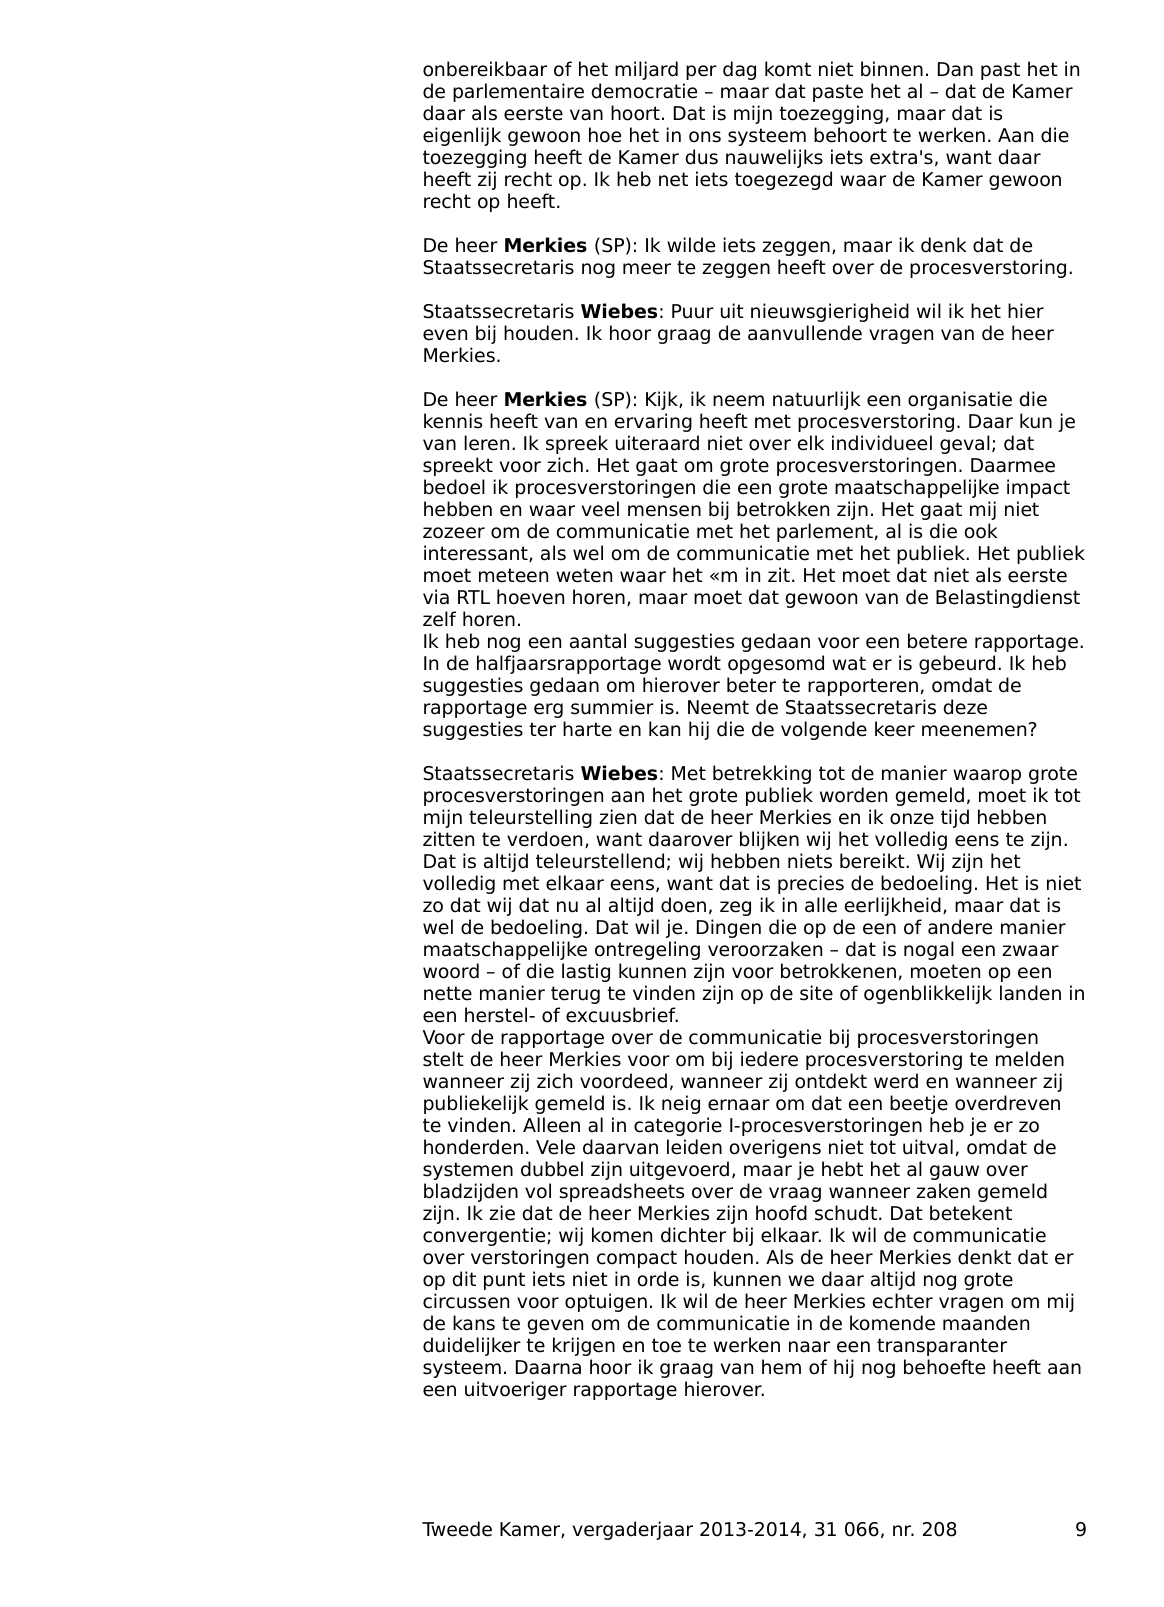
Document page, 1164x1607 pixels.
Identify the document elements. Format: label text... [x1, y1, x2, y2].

text De heer Merkies (SP): Ik wilde iets zeggen, maar ik denk dat de Staatssecretaris nog meer te zeggen heeft over de procesverstoring. [422, 235, 1087, 279]
text Staatssecretaris Wiebes: Met betrekking tot de manier waarop grote procesverstoringen aan het grote publiek worden gemeld, moet ik tot mijn teleurstelling zien dat de heer Merkies en ik onze tijd hebben zitten te verdoen, want daarover blijken wij het volledig eens te zijn. Dat is altijd teleurstellend; wij hebben niets bereikt. Wij zijn het volledig met elkaar eens, want dat is precies de bedoeling. Het is niet zo dat wij dat nu al altijd doen, zeg ik in alle eerlijkheid, maar dat is wel de bedoeling. Dat wil je. Dingen die op de een of andere manier maatschappelijke ontregeling veroorzaken – dat is nogal een zwaar woord – of die lastig kunnen zijn voor betrokkenen, moeten op een nette manier terug te vinden zijn op de site of ogenblikkelijk landen in een herstel- of excuusbrief. [422, 763, 1087, 1027]
text Voor de rapportage over de communicatie bij procesverstoringen stelt de heer Merkies voor om bij iedere procesverstoring te melden wanneer zij zich voordeed, wanneer zij ontdekt werd en wanneer zij publiekelijk gemeld is. Ik neig ernaar om dat een beetje overdreven te vinden. Alleen al in categorie I-procesverstoringen heb je er zo honderden. Vele daarvan leiden overigens niet tot uitval, omdat de systemen dubbel zijn uitgevoerd, maar je hebt het al gauw over bladzijden vol spreadsheets over de vraag wanneer zaken gemeld zijn. Ik zie dat de heer Merkies zijn hoofd schudt. Dat betekent convergentie; wij komen dichter bij elkaar. Ik wil de communicatie over verstoringen compact houden. Als de heer Merkies denkt dat er op dit punt iets niet in orde is, kunnen we daar altijd nog grote circussen voor optuigen. Ik wil de heer Merkies echter vragen om mij de kans te geven om de communicatie in de komende maanden duidelijker te krijgen en toe te werken naar een transparanter systeem. Daarna hoor ik graag van hem of hij nog behoefte heeft aan een uitvoeriger rapportage hierover. [422, 1027, 1087, 1401]
text onbereikbaar of het miljard per dag komt niet binnen. Dan past het in de parlementaire democratie – maar dat paste het al – dat de Kamer daar als eerste van hoort. Dat is mijn toezegging, maar dat is eigenlijk gewoon hoe het in ons systeem behoort te werken. Aan die toezegging heeft de Kamer dus nauwelijks iets extra's, want daar heeft zij recht op. Ik heb net iets toegezegd waar de Kamer gewoon recht op heeft. [422, 59, 1087, 213]
text Staatssecretaris Wiebes: Puur uit nieuwsgierigheid wil ik het hier even bij houden. Ik hoor graag de aanvullende vragen van de heer Merkies. [422, 301, 1087, 367]
text Ik heb nog een aantal suggesties gedaan voor een betere rapportage. In de halfjaarsrapportage wordt opgesomd wat er is gebeurd. Ik heb suggesties gedaan om hierover beter te rapporteren, omdat de rapportage erg summier is. Neemt de Staatssecretaris deze suggesties ter harte en kan hij die de volgende keer meenemen? [422, 631, 1087, 741]
text De heer Merkies (SP): Kijk, ik neem natuurlijk een organisatie die kennis heeft van en ervaring heeft met procesverstoring. Daar kun je van leren. Ik spreek uiteraard niet over elk individueel geval; dat spreekt voor zich. Het gaat om grote procesverstoringen. Daarmee bedoel ik procesverstoringen die een grote maatschappelijke impact hebben en waar veel mensen bij betrokken zijn. Het gaat mij niet zozeer om de communicatie met het parlement, al is die ook interessant, als wel om de communicatie met het publiek. Het publiek moet meteen weten waar het «m in zit. Het moet dat niet als eerste via RTL hoeven horen, maar moet dat gewoon van de Belastingdienst zelf horen. [422, 389, 1087, 631]
